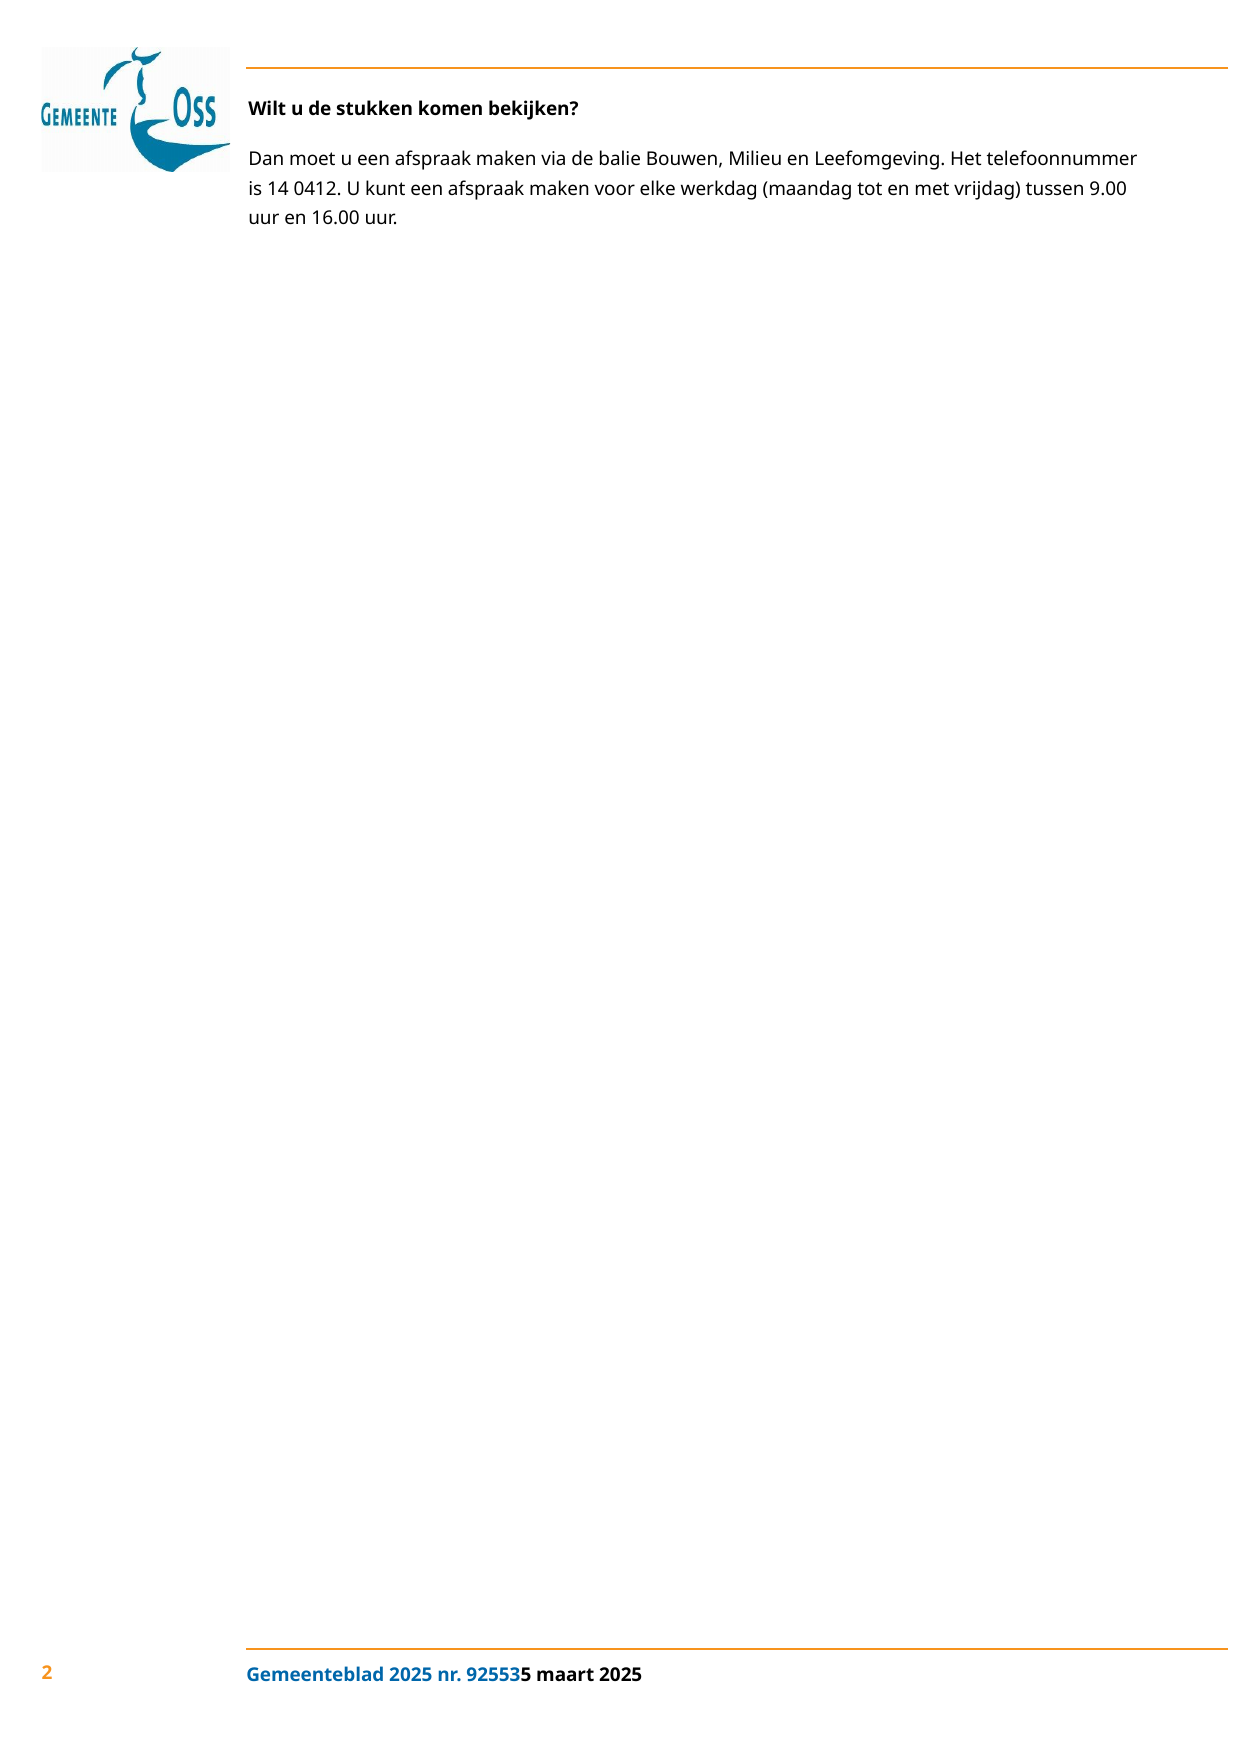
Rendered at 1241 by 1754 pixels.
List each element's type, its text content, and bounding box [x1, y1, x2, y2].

picture [41, 47, 231, 172]
text Dan moet u een afspraak maken via de balie Bouwen, Milieu en Leefomgeving. Het telefoonnummer is 14 0412. U kunt een afspraak maken voor elke werkdag (maandag tot en met vrijdag) tussen 9.00 uur en 16.00 uur. [248, 145, 1152, 230]
text Wilt u de stukken komen bekijken? [248, 95, 1152, 121]
